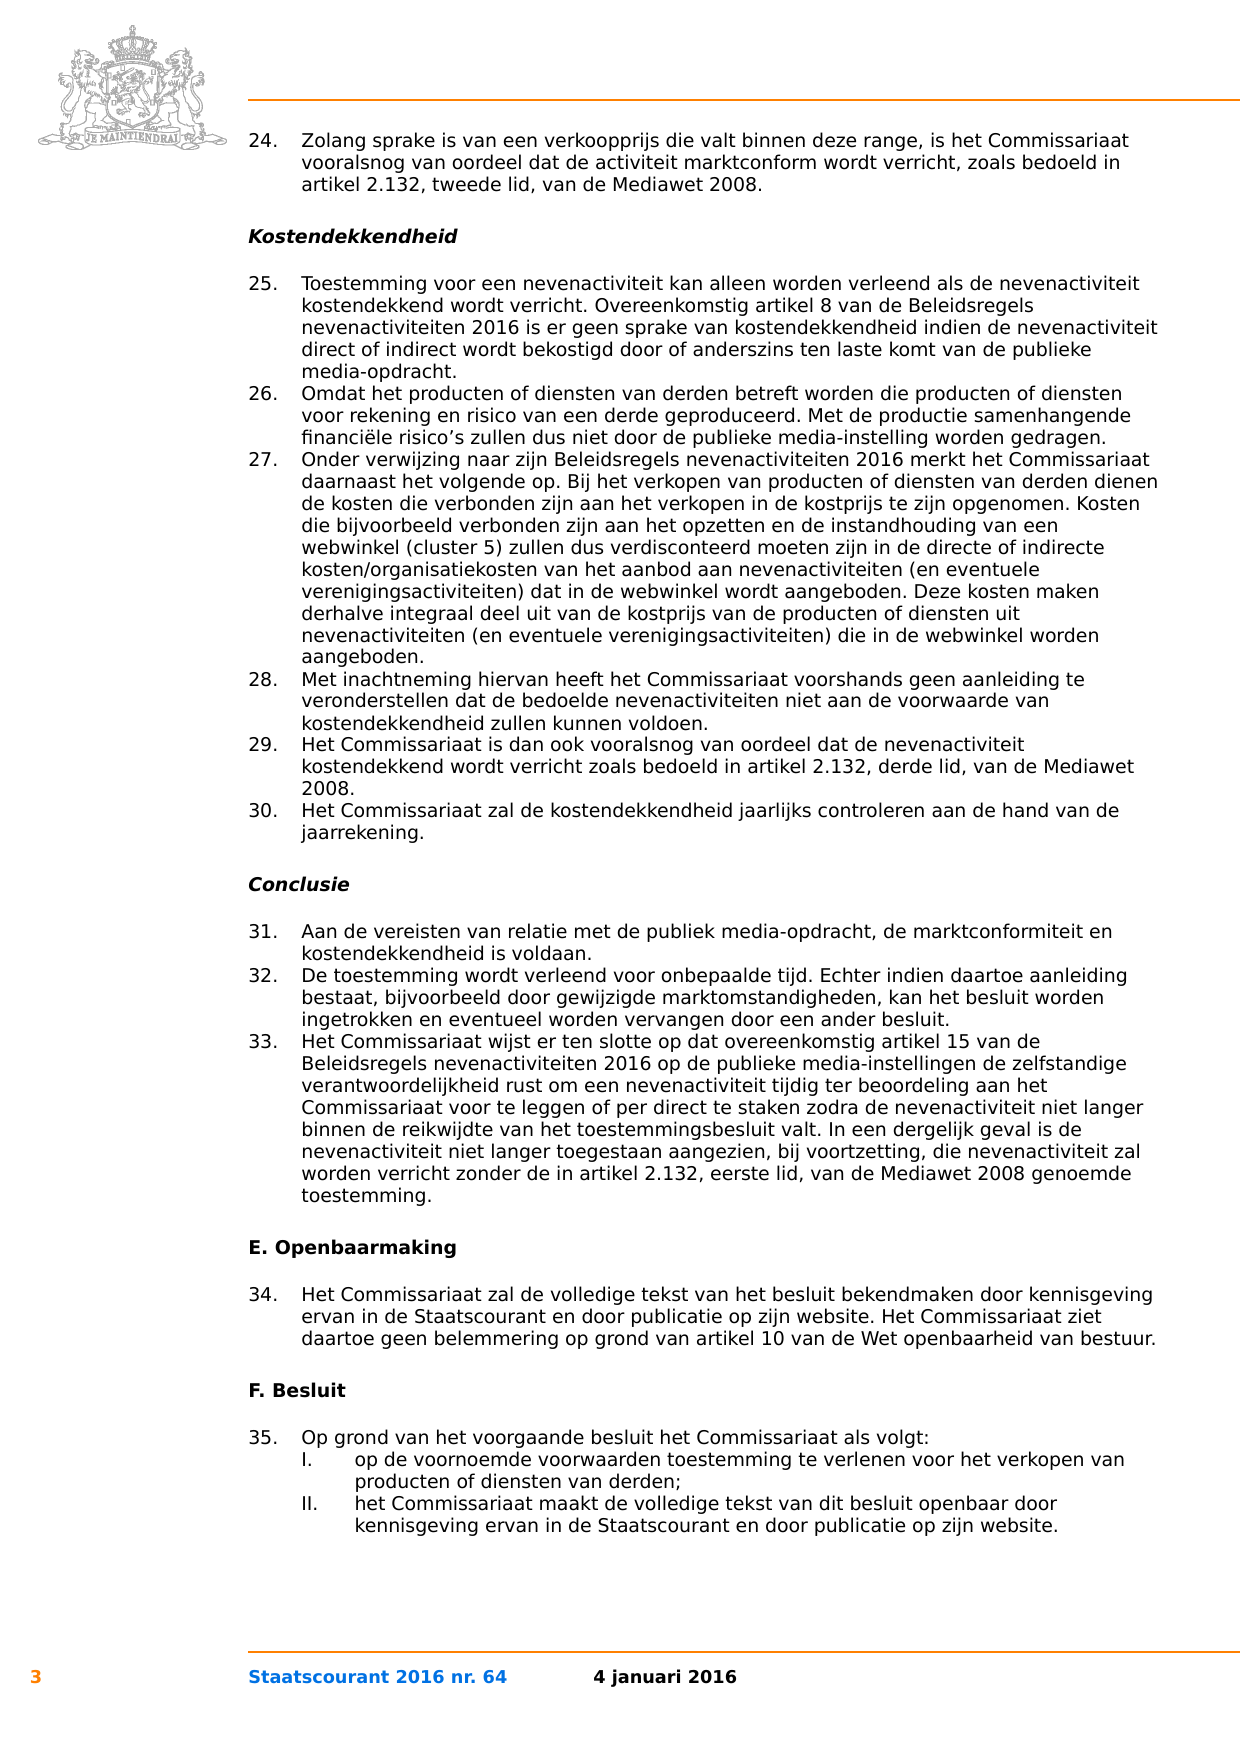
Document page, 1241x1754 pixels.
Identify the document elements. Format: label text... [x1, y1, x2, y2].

subtitle Conclusie [248, 874, 1163, 896]
text 28. Met inachtneming hiervan heeft het Commissariaat voorshands geen aanleiding te veronderstellen dat de bedoelde nevenactiviteiten niet aan de voorwaarde van kostendekkendheid zullen kunnen voldoen. [248, 668, 1163, 734]
subtitle E. Openbaarmaking [248, 1237, 1163, 1259]
text 29. Het Commissariaat is dan ook vooralsnog van oordeel dat de nevenactiviteit kostendekkend wordt verricht zoals bedoeld in artikel 2.132, derde lid, van de Mediawet 2008. [248, 734, 1163, 800]
text 27. Onder verwijzing naar zijn Beleidsregels nevenactiviteiten 2016 merkt het Commissariaat daarnaast het volgende op. Bij het verkopen van producten of diensten van derden dienen de kosten die verbonden zijn aan het verkopen in de kostprijs te zijn opgenomen. Kosten die bijvoorbeeld verbonden zijn aan het opzetten en de instandhouding van een webwinkel (cluster 5) zullen dus verdisconteerd moeten zijn in de directe of indirecte kosten/organisatiekosten van het aanbod aan nevenactiviteiten (en eventuele verenigingsactiviteiten) dat in de webwinkel wordt aangeboden. Deze kosten maken derhalve integraal deel uit van de kostprijs van de producten of diensten uit nevenactiviteiten (en eventuele verenigingsactiviteiten) die in de webwinkel worden aangeboden. [248, 449, 1163, 668]
text I. op de voornoemde voorwaarden toestemming te verlenen voor het verkopen van producten of diensten van derden; [301, 1449, 1163, 1493]
subtitle Kostendekkendheid [248, 226, 1163, 248]
text 32. De toestemming wordt verleend voor onbepaalde tijd. Echter indien daartoe aanleiding bestaat, bijvoorbeeld door gewijzigde marktomstandigheden, kan het besluit worden ingetrokken en eventueel worden vervangen door een ander besluit. [248, 965, 1163, 1031]
text 24. Zolang sprake is van een verkoopprijs die valt binnen deze range, is het Commissariaat vooralsnog van oordeel dat de activiteit marktconform wordt verricht, zoals bedoeld in artikel 2.132, tweede lid, van de Mediawet 2008. [248, 130, 1163, 196]
text 26. Omdat het producten of diensten van derden betreft worden die producten of diensten voor rekening en risico van een derde geproduceerd. Met de productie samenhangende financiële risico’s zullen dus niet door de publieke media-instelling worden gedragen. [248, 383, 1163, 449]
subtitle F. Besluit [248, 1380, 1163, 1402]
text 31. Aan de vereisten van relatie met de publiek media-opdracht, de marktconformiteit en kostendekkendheid is voldaan. [248, 921, 1163, 965]
picture [38, 25, 227, 150]
text 35. Op grond van het voorgaande besluit het Commissariaat als volgt: [248, 1427, 1163, 1449]
text 30. Het Commissariaat zal de kostendekkendheid jaarlijks controleren aan de hand van de jaarrekening. [248, 800, 1163, 844]
text 25. Toestemming voor een nevenactiviteit kan alleen worden verleend als de nevenactiviteit kostendekkend wordt verricht. Overeenkomstig artikel 8 van de Beleidsregels nevenactiviteiten 2016 is er geen sprake van kostendekkendheid indien de nevenactiviteit direct of indirect wordt bekostigd door of anderszins ten laste komt van de publieke media-opdracht. [248, 273, 1163, 383]
text 33. Het Commissariaat wijst er ten slotte op dat overeenkomstig artikel 15 van de Beleidsregels nevenactiviteiten 2016 op de publieke media-instellingen de zelfstandige verantwoordelijkheid rust om een nevenactiviteit tijdig ter beoordeling aan het Commissariaat voor te leggen of per direct te staken zodra de nevenactiviteit niet langer binnen de reikwijdte van het toestemmingsbesluit valt. In een dergelijk geval is de nevenactiviteit niet langer toegestaan aangezien, bij voortzetting, die nevenactiviteit zal worden verricht zonder de in artikel 2.132, eerste lid, van de Mediawet 2008 genoemde toestemming. [248, 1031, 1163, 1207]
text 34. Het Commissariaat zal de volledige tekst van het besluit bekendmaken door kennisgeving ervan in de Staatscourant en door publicatie op zijn website. Het Commissariaat ziet daartoe geen belemmering op grond van artikel 10 van de Wet openbaarheid van bestuur. [248, 1284, 1163, 1350]
text II. het Commissariaat maakt de volledige tekst van dit besluit openbaar door kennisgeving ervan in de Staatscourant en door publicatie op zijn website. [301, 1493, 1163, 1537]
